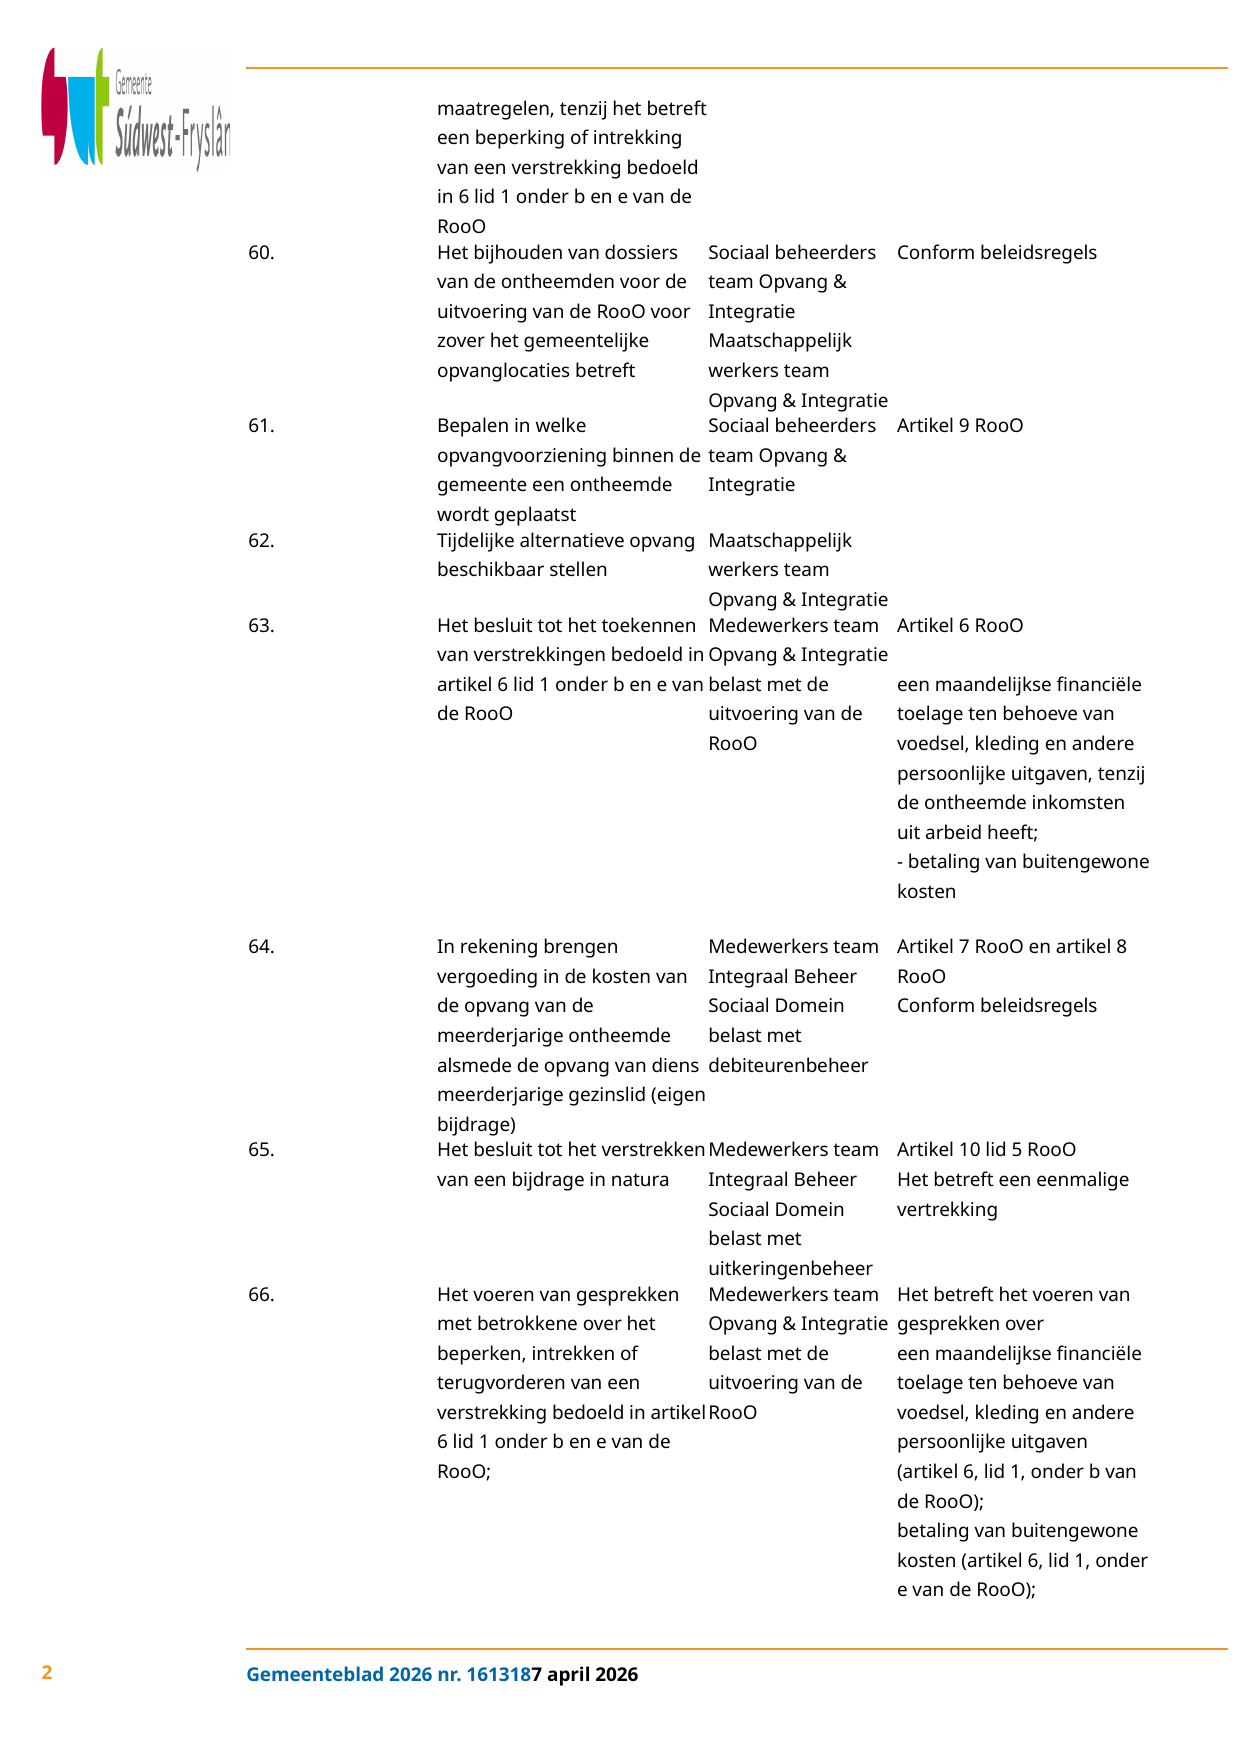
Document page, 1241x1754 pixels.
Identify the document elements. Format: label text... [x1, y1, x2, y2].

table_cell 60. [248, 239, 437, 412]
table_cell Het voeren van gesprekken met betrokkene over het beperken, intrekken of terugvorderen van een verstrekking bedoeld in artikel 6 lid 1 onder b en e van de RooO; [437, 1281, 708, 1602]
table_cell [248, 95, 437, 239]
table_cell Bepalen in welke opvangvoorziening binnen de gemeente een ontheemde wordt geplaatst [437, 413, 708, 527]
table_cell Het besluit tot het verstrekken van een bijdrage in natura [437, 1137, 708, 1281]
table_cell maatregelen, tenzij het betreft een beperking of intrekking van een verstrekking bedoeld in 6 lid 1 onder b en e van de RooO [437, 95, 708, 239]
table_cell Medewerkers team Opvang & Integratie belast met de uitvoering van de RooO [708, 1281, 897, 1602]
table_cell Medewerkers team Opvang & Integratie belast met de uitvoering van de RooO [708, 612, 897, 933]
table_cell [897, 95, 1152, 239]
table_cell 64. [248, 934, 437, 1137]
table_cell In rekening brengen vergoeding in de kosten van de opvang van de meerderjarige ontheemde alsmede de opvang van diens meerderjarige gezinslid (eigen bijdrage) [437, 934, 708, 1137]
table_cell Artikel 6 RooO een maandelijkse financiële toelage ten behoeve van voedsel, kleding en andere persoonlijke uitgaven, tenzij de ontheemde inkomsten uit arbeid heeft; - betaling van buitengewone kosten [897, 612, 1152, 933]
table_cell Conform beleidsregels [897, 239, 1152, 412]
table_cell [897, 527, 1152, 612]
table_cell 66. [248, 1281, 437, 1602]
table_cell Medewerkers team Integraal Beheer Sociaal Domein belast met uitkeringenbeheer [708, 1137, 897, 1281]
table_cell 65. [248, 1137, 437, 1281]
table_cell Artikel 9 RooO [897, 413, 1152, 527]
table_cell Het bijhouden van dossiers van de ontheemden voor de uitvoering van de RooO voor zover het gemeentelijke opvanglocaties betreft [437, 239, 708, 412]
table_cell Het betreft het voeren van gesprekken over een maandelijkse financiële toelage ten behoeve van voedsel, kleding en andere persoonlijke uitgaven (artikel 6, lid 1, onder b van de RooO); betaling van buitengewone kosten (artikel 6, lid 1, onder e van de RooO); [897, 1281, 1152, 1602]
table_cell 63. [248, 612, 437, 933]
table_cell Medewerkers team Integraal Beheer Sociaal Domein belast met debiteurenbeheer [708, 934, 897, 1137]
picture [41, 47, 231, 172]
table_cell [708, 95, 897, 239]
table_cell Maatschappelijk werkers team Opvang & Integratie [708, 527, 897, 612]
table_cell Sociaal beheerders team Opvang & Integratie [708, 413, 897, 527]
table_cell 62. [248, 527, 437, 612]
table_cell Het besluit tot het toekennen van verstrekkingen bedoeld in artikel 6 lid 1 onder b en e van de RooO [437, 612, 708, 933]
table_cell Sociaal beheerders team Opvang & Integratie Maatschappelijk werkers team Opvang & Integratie [708, 239, 897, 412]
table_cell Artikel 7 RooO en artikel 8 RooO Conform beleidsregels [897, 934, 1152, 1137]
table_cell 61. [248, 413, 437, 527]
table_cell Tijdelijke alternatieve opvang beschikbaar stellen [437, 527, 708, 612]
table_cell Artikel 10 lid 5 RooO Het betreft een eenmalige vertrekking [897, 1137, 1152, 1281]
